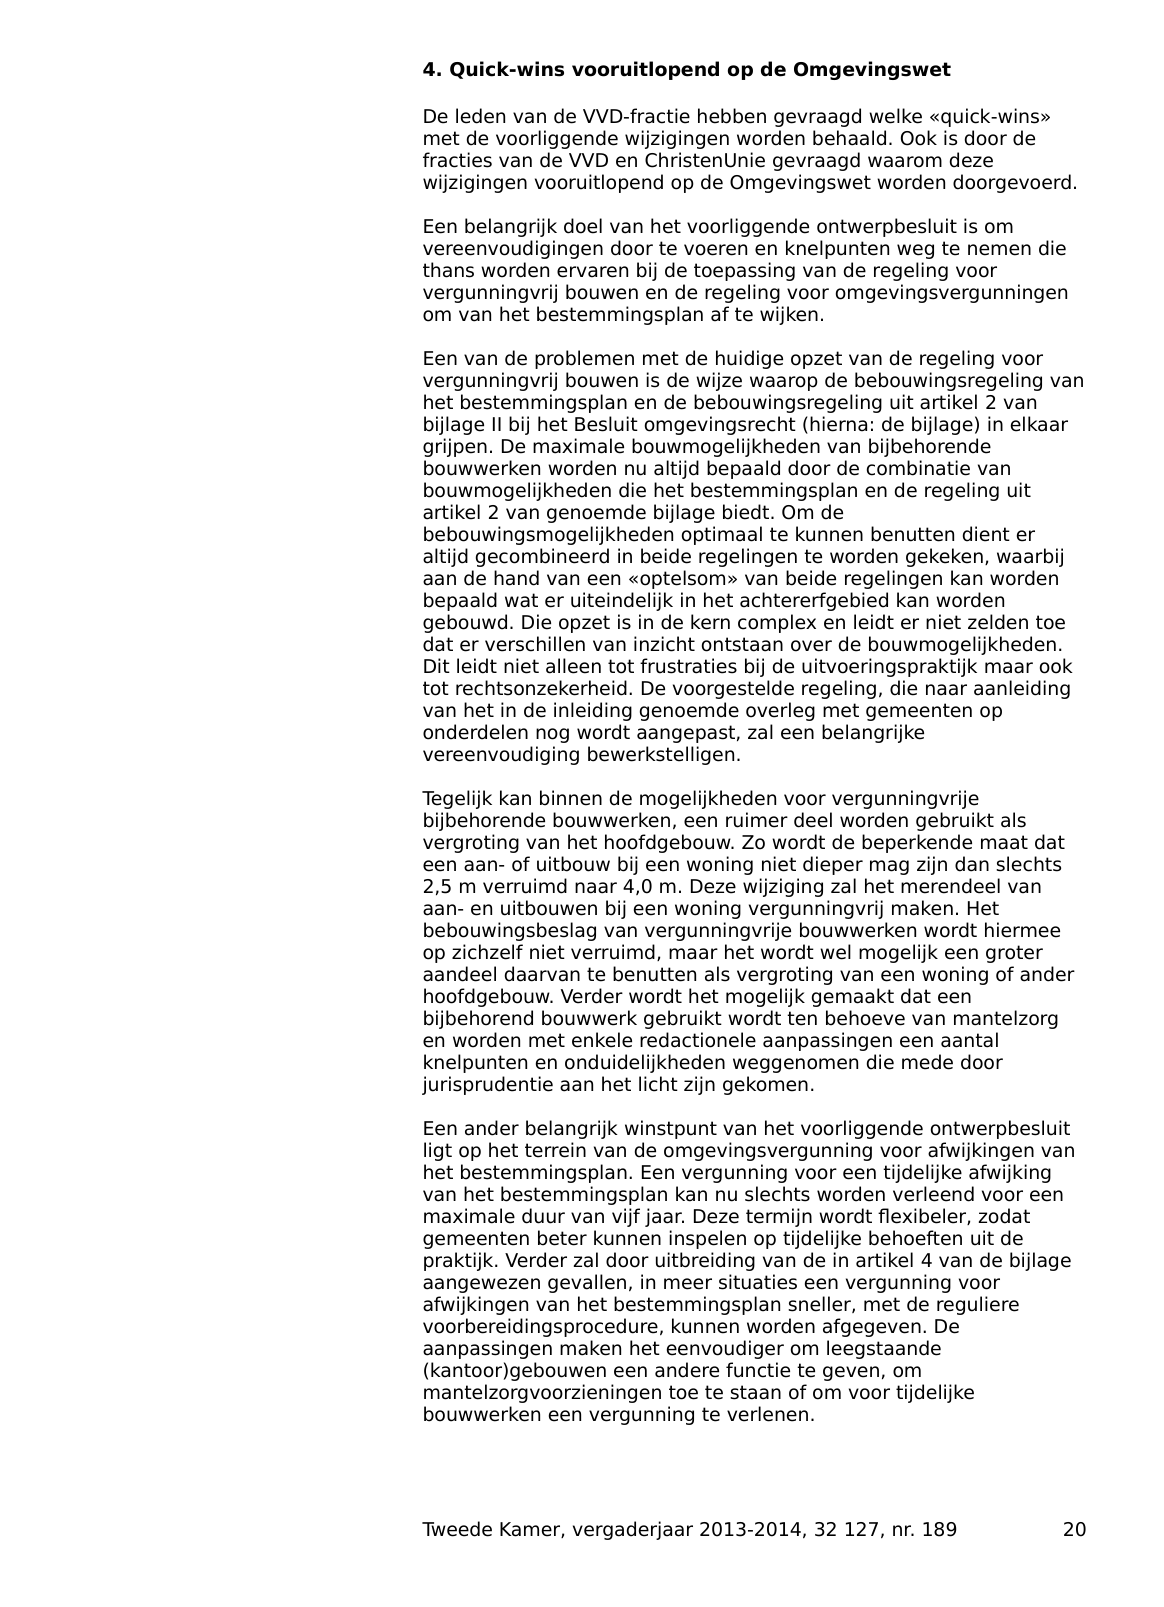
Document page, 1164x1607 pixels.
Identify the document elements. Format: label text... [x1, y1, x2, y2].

text Een van de problemen met de huidige opzet van de regeling voor vergunningvrij bouwen is de wijze waarop de bebouwingsregeling van het bestemmingsplan en de bebouwingsregeling uit artikel 2 van bijlage II bij het Besluit omgevingsrecht (hierna: de bijlage) in elkaar grijpen. De maximale bouwmogelijkheden van bijbehorende bouwwerken worden nu altijd bepaald door de combinatie van bouwmogelijkheden die het bestemmingsplan en de regeling uit artikel 2 van genoemde bijlage biedt. Om de bebouwingsmogelijkheden optimaal te kunnen benutten dient er altijd gecombineerd in beide regelingen te worden gekeken, waarbij aan de hand van een «optelsom» van beide regelingen kan worden bepaald wat er uiteindelijk in het achtererfgebied kan worden gebouwd. Die opzet is in de kern complex en leidt er niet zelden toe dat er verschillen van inzicht ontstaan over de bouwmogelijkheden. Dit leidt niet alleen tot frustraties bij de uitvoeringspraktijk maar ook tot rechtsonzekerheid. De voorgestelde regeling, die naar aanleiding van het in de inleiding genoemde overleg met gemeenten op onderdelen nog wordt aangepast, zal een belangrijke vereenvoudiging bewerkstelligen. [422, 348, 1087, 766]
text Een ander belangrijk winstpunt van het voorliggende ontwerpbesluit ligt op het terrein van de omgevingsvergunning voor afwijkingen van het bestemmingsplan. Een vergunning voor een tijdelijke afwijking van het bestemmingsplan kan nu slechts worden verleend voor een maximale duur van vijf jaar. Deze termijn wordt flexibeler, zodat gemeenten beter kunnen inspelen op tijdelijke behoeften uit de praktijk. Verder zal door uitbreiding van de in artikel 4 van de bijlage aangewezen gevallen, in meer situaties een vergunning voor afwijkingen van het bestemmingsplan sneller, met de reguliere voorbereidingsprocedure, kunnen worden afgegeven. De aanpassingen maken het eenvoudiger om leegstaande (kantoor)gebouwen een andere functie te geven, om mantelzorgvoorzieningen toe te staan of om voor tijdelijke bouwwerken een vergunning te verlenen. [422, 1118, 1087, 1426]
subtitle 4. Quick-wins vooruitlopend op de Omgevingswet [422, 59, 1087, 81]
text Een belangrijk doel van het voorliggende ontwerpbesluit is om vereenvoudigingen door te voeren en knelpunten weg te nemen die thans worden ervaren bij de toepassing van de regeling voor vergunningvrij bouwen en de regeling voor omgevingsvergunningen om van het bestemmingsplan af te wijken. [422, 216, 1087, 326]
text De leden van de VVD-fractie hebben gevraagd welke «quick-wins» met de voorliggende wijzigingen worden behaald. Ook is door de fracties van de VVD en ChristenUnie gevraagd waarom deze wijzigingen vooruitlopend op de Omgevingswet worden doorgevoerd. [422, 106, 1087, 194]
text Tegelijk kan binnen de mogelijkheden voor vergunningvrije bijbehorende bouwwerken, een ruimer deel worden gebruikt als vergroting van het hoofdgebouw. Zo wordt de beperkende maat dat een aan- of uitbouw bij een woning niet dieper mag zijn dan slechts 2,5 m verruimd naar 4,0 m. Deze wijziging zal het merendeel van aan- en uitbouwen bij een woning vergunningvrij maken. Het bebouwingsbeslag van vergunningvrije bouwwerken wordt hiermee op zichzelf niet verruimd, maar het wordt wel mogelijk een groter aandeel daarvan te benutten als vergroting van een woning of ander hoofdgebouw. Verder wordt het mogelijk gemaakt dat een bijbehorend bouwwerk gebruikt wordt ten behoeve van mantelzorg en worden met enkele redactionele aanpassingen een aantal knelpunten en onduidelijkheden weggenomen die mede door jurisprudentie aan het licht zijn gekomen. [422, 788, 1087, 1096]
